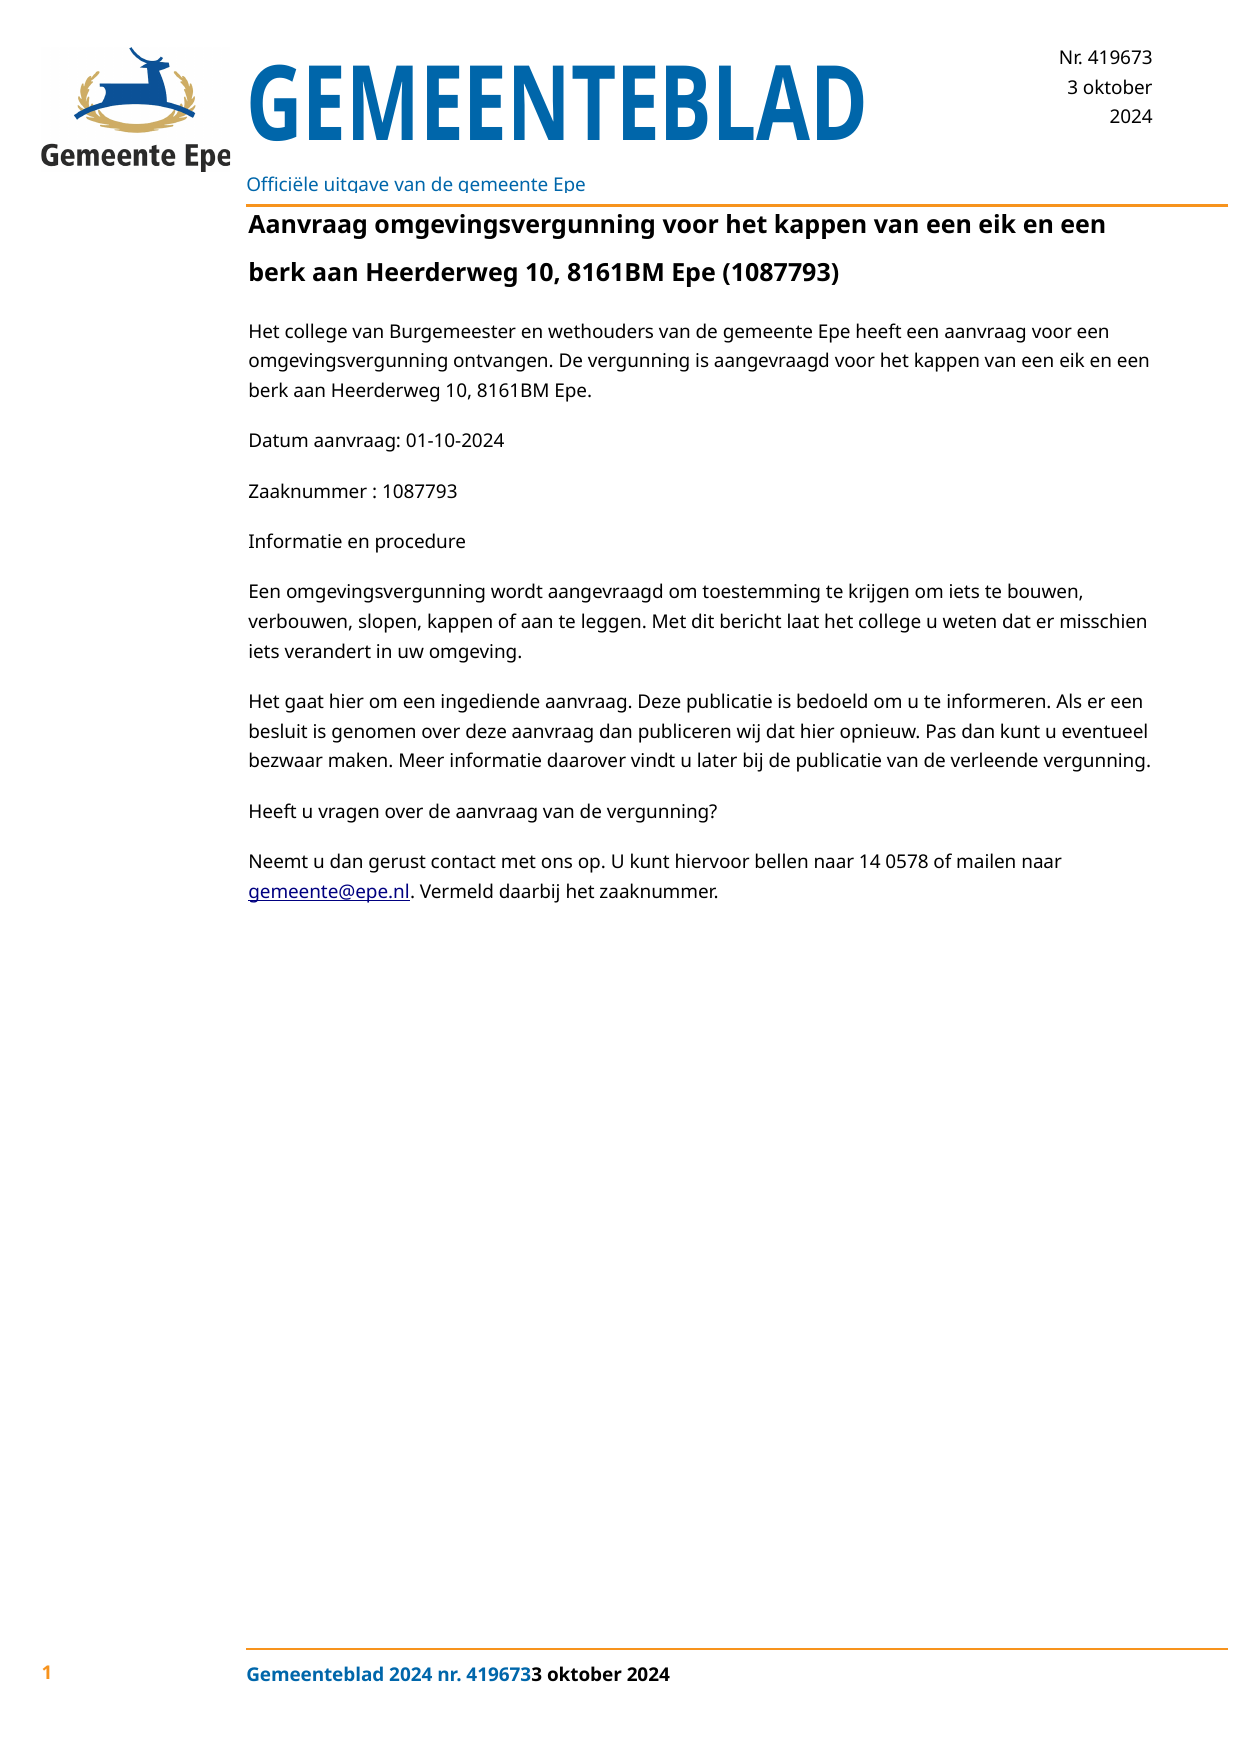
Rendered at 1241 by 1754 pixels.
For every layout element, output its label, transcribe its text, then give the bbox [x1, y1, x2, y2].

text Zaaknummer : 1087793 [248, 478, 1152, 504]
text Aanvraag omgevingsvergunning voor het kappen van een eik en een berk aan Heerderweg 10, 8161BM Epe (1087793) [248, 207, 1152, 288]
text Heeft u vragen over de aanvraag van de vergunning? [248, 798, 1152, 824]
text Informatie en procedure [248, 528, 1152, 554]
text Neemt u dan gerust contact met ons op. U kunt hiervoor bellen naar 14 0578 of mailen naar gemeente@epe.nl. Vermeld daarbij het zaaknummer. [248, 848, 1152, 904]
picture [41, 47, 231, 172]
text Het college van Burgemeester en wethouders van de gemeente Epe heeft een aanvraag voor een omgevingsvergunning ontvangen. De vergunning is aangevraagd voor het kappen van een eik en een berk aan Heerderweg 10, 8161BM Epe. [248, 318, 1152, 403]
text Een omgevingsvergunning wordt aangevraagd om toestemming te krijgen om iets te bouwen, verbouwen, slopen, kappen of aan te leggen. Met dit bericht laat het college u weten dat er misschien iets verandert in uw omgeving. [248, 579, 1152, 664]
text Het gaat hier om een ingediende aanvraag. Deze publicatie is bedoeld om u te informeren. Als er een besluit is genomen over deze aanvraag dan publiceren wij dat hier opnieuw. Pas dan kunt u eventueel bezwaar maken. Meer informatie daarover vindt u later bij de publicatie van de verleende vergunning. [248, 688, 1152, 773]
text Datum aanvraag: 01-10-2024 [248, 427, 1152, 453]
